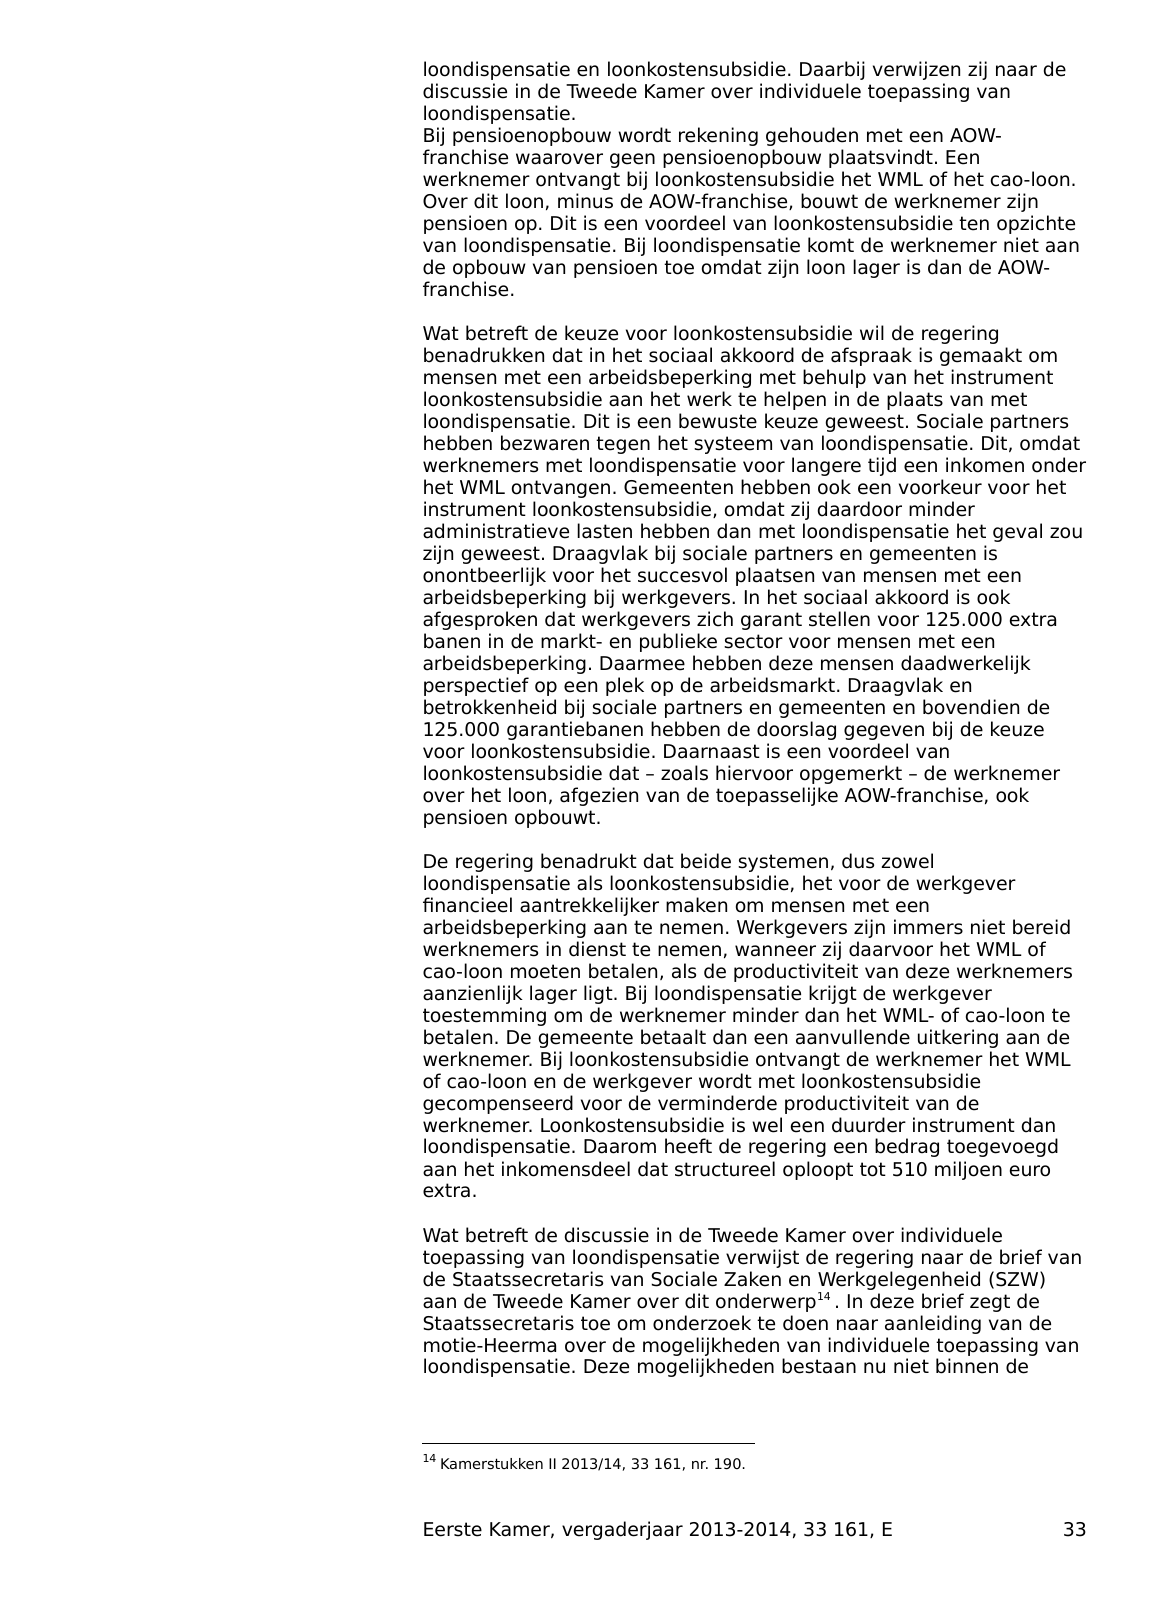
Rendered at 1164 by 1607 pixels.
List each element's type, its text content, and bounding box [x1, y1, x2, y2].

text Bij pensioenopbouw wordt rekening gehouden met een AOW-franchise waarover geen pensioenopbouw plaatsvindt. Een werknemer ontvangt bij loonkostensubsidie het WML of het cao-loon. Over dit loon, minus de AOW-franchise, bouwt de werknemer zijn pensioen op. Dit is een voordeel van loonkostensubsidie ten opzichte van loondispensatie. Bij loondispensatie komt de werknemer niet aan de opbouw van pensioen toe omdat zijn loon lager is dan de AOW-franchise. [422, 125, 1087, 301]
text De regering benadrukt dat beide systemen, dus zowel loondispensatie als loonkostensubsidie, het voor de werkgever financieel aantrekkelijker maken om mensen met een arbeidsbeperking aan te nemen. Werkgevers zijn immers niet bereid werknemers in dienst te nemen, wanneer zij daarvoor het WML of cao-loon moeten betalen, als de productiviteit van deze werknemers aanzienlijk lager ligt. Bij loondispensatie krijgt de werkgever toestemming om de werknemer minder dan het WML- of cao-loon te betalen. De gemeente betaalt dan een aanvullende uitkering aan de werknemer. Bij loonkostensubsidie ontvangt de werknemer het WML of cao-loon en de werkgever wordt met loonkostensubsidie gecompenseerd voor de verminderde productiviteit van de werknemer. Loonkostensubsidie is wel een duurder instrument dan loondispensatie. Daarom heeft de regering een bedrag toegevoegd aan het inkomensdeel dat structureel oploopt tot 510 miljoen euro extra. [422, 851, 1087, 1202]
text Wat betreft de keuze voor loonkostensubsidie wil de regering benadrukken dat in het sociaal akkoord de afspraak is gemaakt om mensen met een arbeidsbeperking met behulp van het instrument loonkostensubsidie aan het werk te helpen in de plaats van met loondispensatie. Dit is een bewuste keuze geweest. Sociale partners hebben bezwaren tegen het systeem van loondispensatie. Dit, omdat werknemers met loondispensatie voor langere tijd een inkomen onder het WML ontvangen. Gemeenten hebben ook een voorkeur voor het instrument loonkostensubsidie, omdat zij daardoor minder administratieve lasten hebben dan met loondispensatie het geval zou zijn geweest. Draagvlak bij sociale partners en gemeenten is onontbeerlijk voor het succesvol plaatsen van mensen met een arbeidsbeperking bij werkgevers. In het sociaal akkoord is ook afgesproken dat werkgevers zich garant stellen voor 125.000 extra banen in de markt- en publieke sector voor mensen met een arbeidsbeperking. Daarmee hebben deze mensen daadwerkelijk perspectief op een plek op de arbeidsmarkt. Draagvlak en betrokkenheid bij sociale partners en gemeenten en bovendien de 125.000 garantiebanen hebben de doorslag gegeven bij de keuze voor loonkostensubsidie. Daarnaast is een voordeel van loonkostensubsidie dat – zoals hiervoor opgemerkt – de werknemer over het loon, afgezien van de toepasselijke AOW-franchise, ook pensioen opbouwt. [422, 323, 1087, 828]
text loondispensatie en loonkostensubsidie. Daarbij verwijzen zij naar de discussie in de Tweede Kamer over individuele toepassing van loondispensatie. [422, 59, 1087, 125]
text Kamerstukken II 2013/14, 33 161, nr. 190. [422, 1452, 1087, 1474]
text Wat betreft de discussie in de Tweede Kamer over individuele toepassing van loondispensatie verwijst de regering naar de brief van de Staatssecretaris van Sociale Zaken en Werkgelegenheid (SZW) aan de Tweede Kamer over dit onderwerp. In deze brief zegt de Staatssecretaris toe om onderzoek te doen naar aanleiding van de motie-Heerma over de mogelijkheden van individuele toepassing van loondispensatie. Deze mogelijkheden bestaan nu niet binnen de [422, 1224, 1087, 1378]
